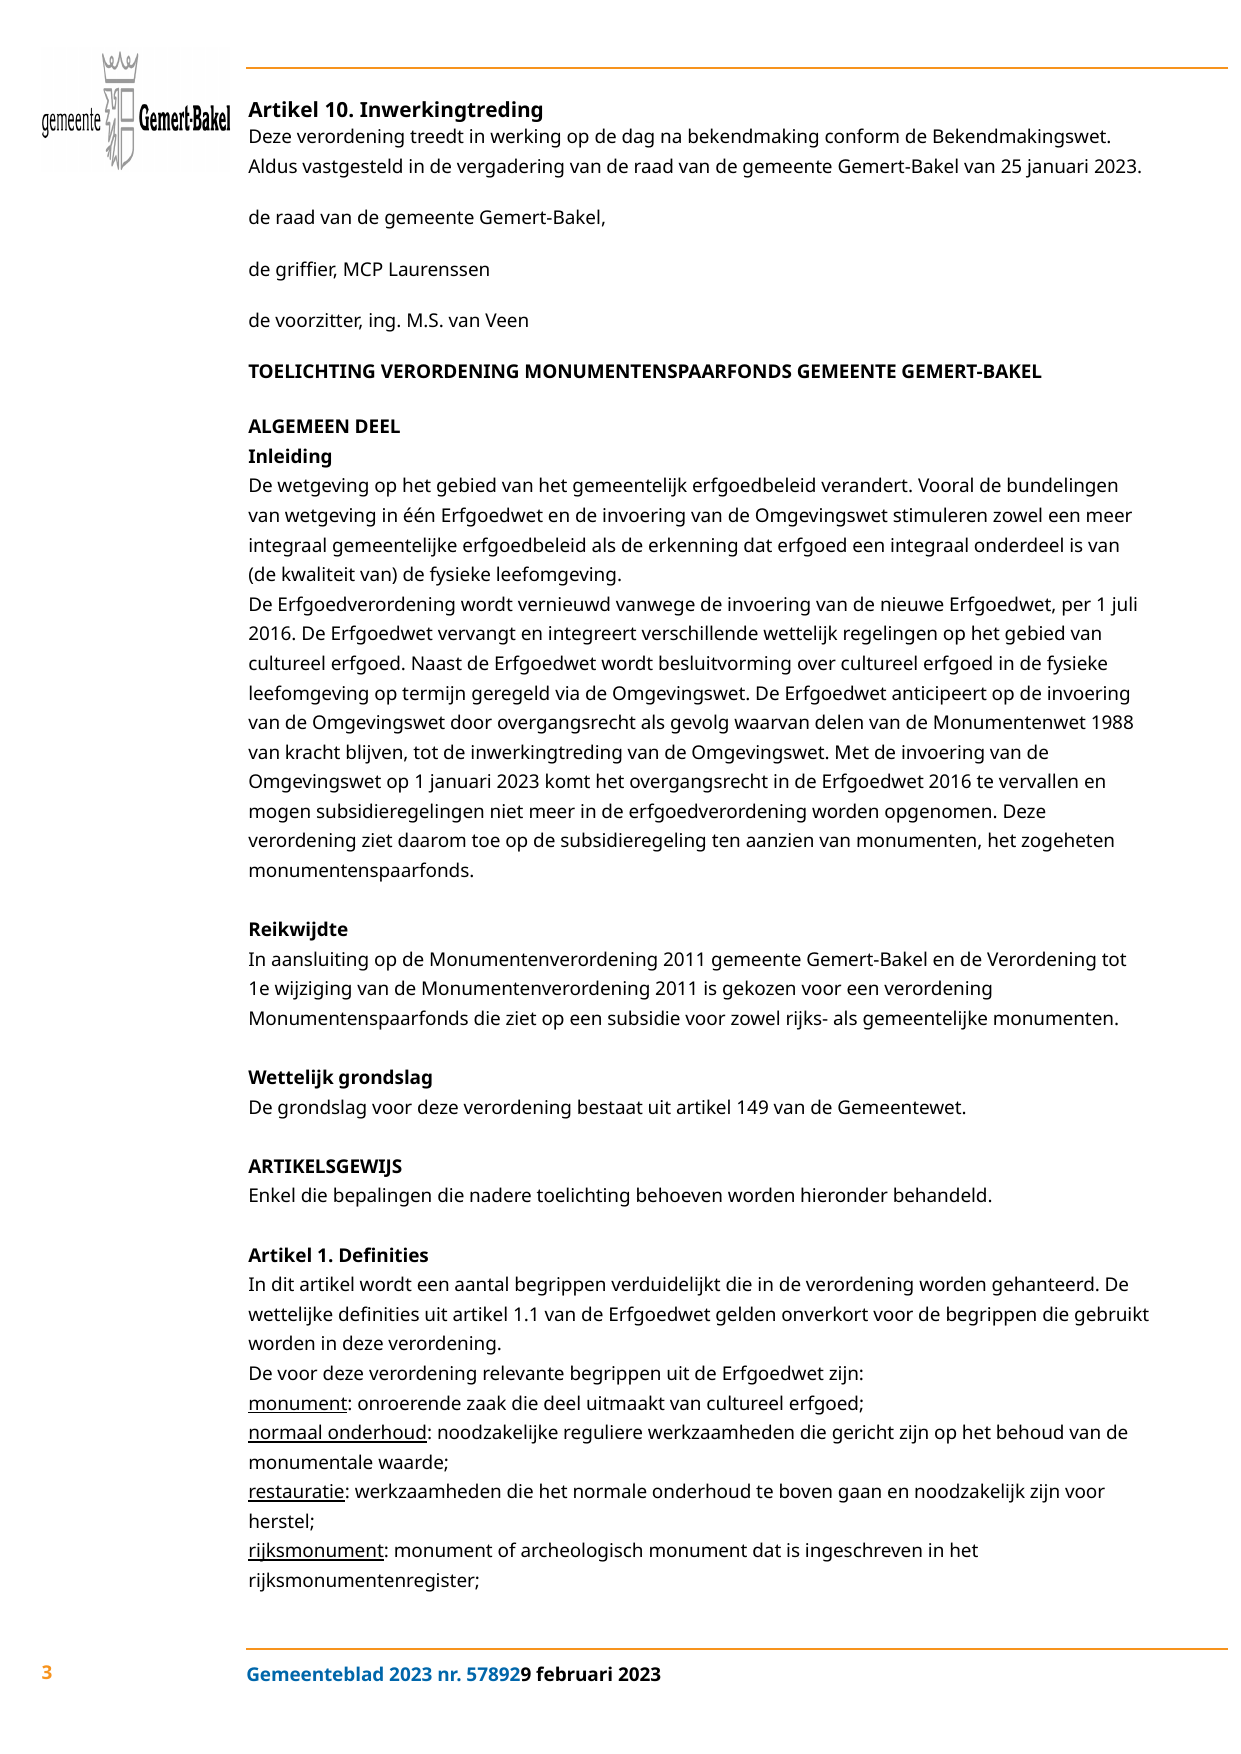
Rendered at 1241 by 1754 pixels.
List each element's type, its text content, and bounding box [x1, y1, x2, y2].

text rijksmonument: monument of archeologisch monument dat is ingeschreven in het rijksmonumentenregister; [248, 1538, 1152, 1593]
text ALGEMEEN DEEL [248, 413, 1152, 439]
text Deze verordening treedt in werking op de dag na bekendmaking conform de Bekendmakingswet. [248, 123, 1152, 149]
text In aansluiting op de Monumentenverordening 2011 gemeente Gemert-Bakel en de Verordening tot 1e wijziging van de Monumentenverordening 2011 is gekozen voor een verordening Monumentenspaarfonds die ziet op een subsidie voor zowel rijks- als gemeentelijke monumenten. [248, 946, 1152, 1031]
text Artikel 1. Definities [248, 1242, 1152, 1268]
text Artikel 10. Inwerkingtreding [248, 95, 1152, 123]
text Aldus vastgesteld in de vergadering van de raad van de gemeente Gemert-Bakel van 25 januari 2023. [248, 153, 1152, 178]
text de raad van de gemeente Gemert-Bakel, [248, 204, 1152, 230]
text De Erfgoedverordening wordt vernieuwd vanwege de invoering van de nieuwe Erfgoedwet, per 1 juli 2016. De Erfgoedwet vervangt en integreert verschillende wettelijk regelingen op het gebied van cultureel erfgoed. Naast de Erfgoedwet wordt besluitvorming over cultureel erfgoed in de fysieke leefomgeving op termijn geregeld via de Omgevingswet. De Erfgoedwet anticipeert op de invoering van de Omgevingswet door overgangsrecht als gevolg waarvan delen van de Monumentenwet 1988 van kracht blijven, tot de inwerkingtreding van de Omgevingswet. Met de invoering van de Omgevingswet op 1 januari 2023 komt het overgangsrecht in de Erfgoedwet 2016 te vervallen en mogen subsidieregelingen niet meer in de erfgoedverordening worden opgenomen. Deze verordening ziet daarom toe op de subsidieregeling ten aanzien van monumenten, het zogeheten monumentenspaarfonds. [248, 591, 1152, 883]
text monument: onroerende zaak die deel uitmaakt van cultureel erfgoed; [248, 1390, 1152, 1416]
text restauratie: werkzaamheden die het normale onderhoud te boven gaan en noodzakelijk zijn voor herstel; [248, 1478, 1152, 1534]
text Enkel die bepalingen die nadere toelichting behoeven worden hieronder behandeld. [248, 1183, 1152, 1208]
text Reikwijdte [248, 916, 1152, 942]
picture [41, 47, 231, 172]
text de griffier, MCP Laurenssen [248, 256, 1152, 281]
text Inleiding [248, 443, 1152, 469]
text de voorzitter, ing. M.S. van Veen [248, 307, 1152, 333]
text Wettelijk grondslag [248, 1064, 1152, 1090]
text De grondslag voor deze verordening bestaat uit artikel 149 van de Gemeentewet. [248, 1094, 1152, 1120]
text De wetgeving op het gebied van het gemeentelijk erfgoedbeleid verandert. Vooral de bundelingen van wetgeving in één Erfgoedwet en de invoering van de Omgevingswet stimuleren zowel een meer integraal gemeentelijke erfgoedbeleid als de erkenning dat erfgoed een integraal onderdeel is van (de kwaliteit van) de fysieke leefomgeving. [248, 473, 1152, 587]
text ARTIKELSGEWIJS [248, 1153, 1152, 1179]
text In dit artikel wordt een aantal begrippen verduidelijkt die in de verordening worden gehanteerd. De wettelijke definities uit artikel 1.1 van de Erfgoedwet gelden onverkort voor de begrippen die gebruikt worden in deze verordening. [248, 1271, 1152, 1356]
text TOELICHTING VERORDENING MONUMENTENSPAARFONDS GEMEENTE GEMERT-BAKEL [248, 359, 1152, 384]
text normaal onderhoud: noodzakelijke reguliere werkzaamheden die gericht zijn op het behoud van de monumentale waarde; [248, 1419, 1152, 1475]
text De voor deze verordening relevante begrippen uit de Erfgoedwet zijn: [248, 1360, 1152, 1386]
